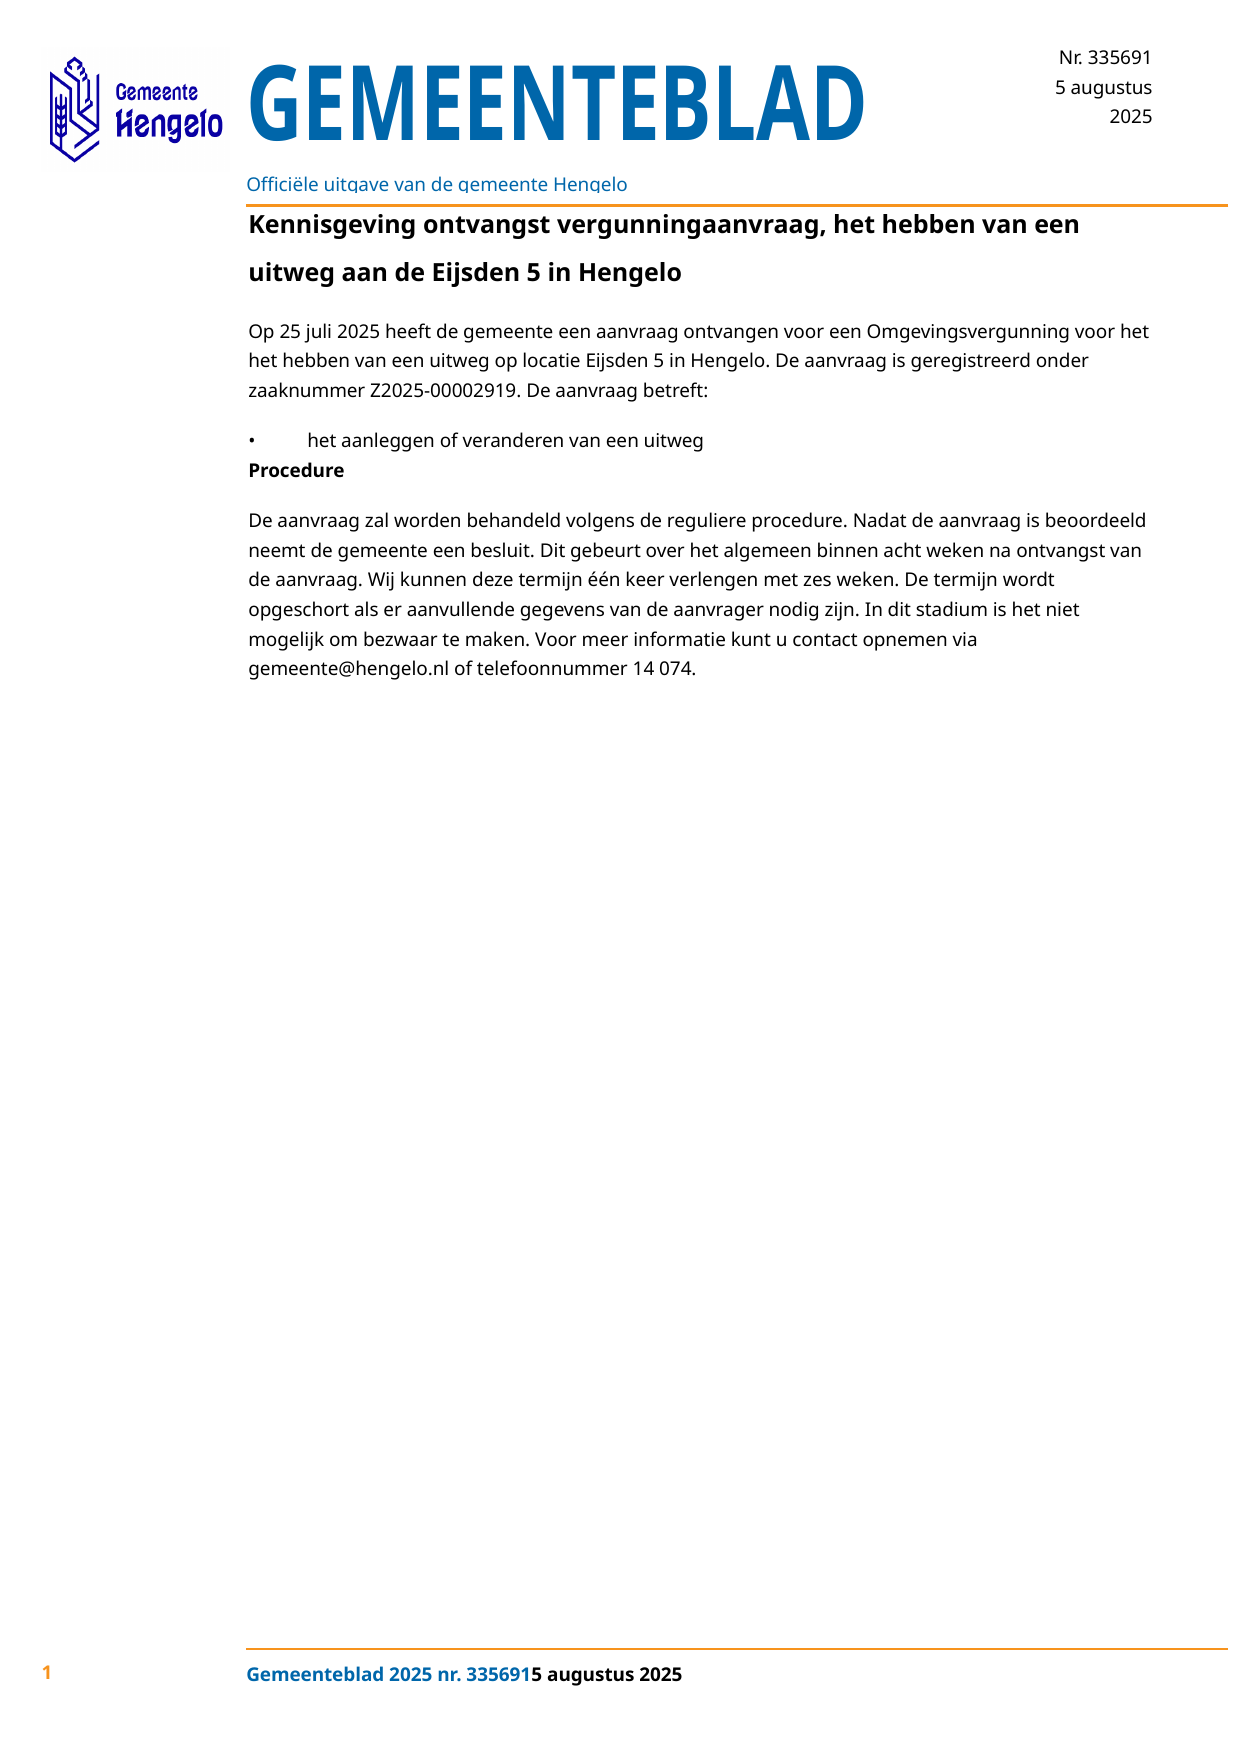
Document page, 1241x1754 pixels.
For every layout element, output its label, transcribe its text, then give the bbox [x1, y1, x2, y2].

text De aanvraag zal worden behandeld volgens de reguliere procedure. Nadat de aanvraag is beoordeeld neemt de gemeente een besluit. Dit gebeurt over het algemeen binnen acht weken na ontvangst van de aanvraag. Wij kunnen deze termijn één keer verlengen met zes weken. De termijn wordt opgeschort als er aanvullende gegevens van de aanvrager nodig zijn. In dit stadium is het niet mogelijk om bezwaar te maken. Voor meer informatie kunt u contact opnemen via gemeente@hengelo.nl of telefoonnummer 14 074. [248, 507, 1152, 681]
text Kennisgeving ontvangst vergunningaanvraag, het hebben van een uitweg aan de Eijsden 5 in Hengelo [248, 207, 1152, 288]
text Procedure [248, 457, 1152, 483]
list het aanleggen of veranderen van een uitweg [248, 427, 1152, 453]
text Op 25 juli 2025 heeft de gemeente een aanvraag ontvangen voor een Omgevingsvergunning voor het het hebben van een uitweg op locatie Eijsden 5 in Hengelo. De aanvraag is geregistreerd onder zaaknummer Z2025-00002919. De aanvraag betreft: [248, 318, 1152, 403]
picture [41, 47, 231, 172]
